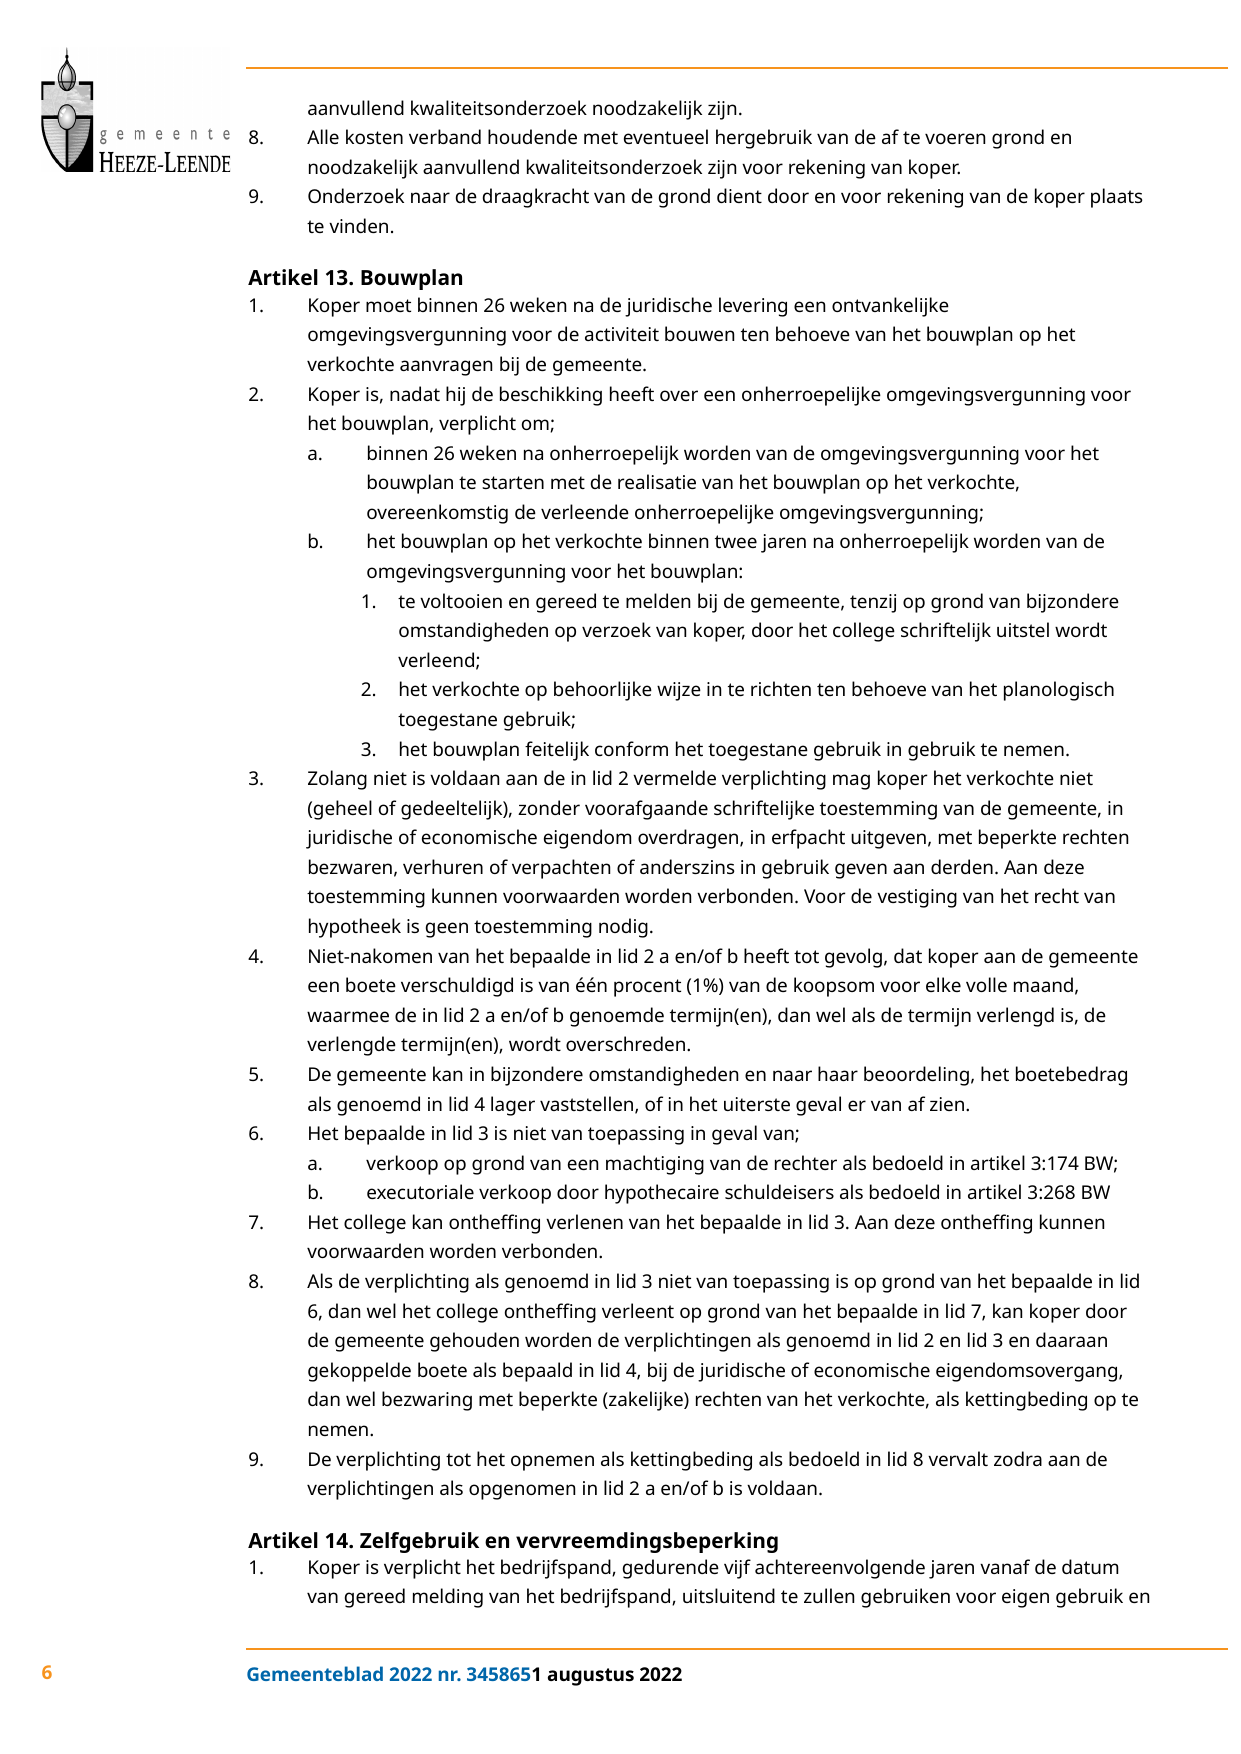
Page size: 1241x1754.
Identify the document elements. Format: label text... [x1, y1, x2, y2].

list Alle kosten verband houdende met eventueel hergebruik van de af te voeren grond en noodzakelijk aanvullend kwaliteitsonderzoek zijn voor rekening van koper. [248, 124, 1152, 180]
list Het bepaalde in lid 3 is niet van toepassing in geval van; [248, 1120, 1152, 1146]
list Koper moet binnen 26 weken na de juridische levering een ontvankelijke omgevingsvergunning voor de activiteit bouwen ten behoeve van het bouwplan op het verkochte aanvragen bij de gemeente. [248, 292, 1152, 377]
list aanvullend kwaliteitsonderzoek noodzakelijk zijn. [248, 95, 1152, 121]
list te voltooien en gereed te melden bij de gemeente, tenzij op grond van bijzondere omstandigheden op verzoek van koper, door het college schriftelijk uitstel wordt verleend; [361, 588, 1152, 673]
list Koper is verplicht het bedrijfspand, gedurende vijf achtereenvolgende jaren vanaf de datum van gereed melding van het bedrijfspand, uitsluitend te zullen gebruiken voor eigen gebruik en [248, 1554, 1152, 1609]
list Zolang niet is voldaan aan de in lid 2 vermelde verplichting mag koper het verkochte niet (geheel of gedeeltelijk), zonder voorafgaande schriftelijke toestemming van de gemeente, in juridische of economische eigendom overdragen, in erfpacht uitgeven, met beperkte rechten bezwaren, verhuren of verpachten of anderszins in gebruik geven aan derden. Aan deze toestemming kunnen voorwaarden worden verbonden. Voor de vestiging van het recht van hypotheek is geen toestemming nodig. [248, 765, 1152, 939]
list het verkochte op behoorlijke wijze in te richten ten behoeve van het planologisch toegestane gebruik; [361, 677, 1152, 732]
list Onderzoek naar de draagkracht van de grond dient door en voor rekening van de koper plaats te vinden. [248, 183, 1152, 239]
list verkoop op grond van een machtiging van de rechter als bedoeld in artikel 3:174 BW; [307, 1150, 1152, 1176]
list het bouwplan feitelijk conform het toegestane gebruik in gebruik te nemen. [361, 736, 1152, 761]
list Niet-nakomen van het bepaalde in lid 2 a en/of b heeft tot gevolg, dat koper aan de gemeente een boete verschuldigd is van één procent (1%) van de koopsom voor elke volle maand, waarmee de in lid 2 a en/of b genoemde termijn(en), dan wel als de termijn verlengd is, de verlengde termijn(en), wordt overschreden. [248, 943, 1152, 1057]
list executoriale verkoop door hypothecaire schuldeisers als bedoeld in artikel 3:268 BW [307, 1179, 1152, 1205]
list Koper is, nadat hij de beschikking heeft over een onherroepelijke omgevingsvergunning voor het bouwplan, verplicht om; [248, 381, 1152, 436]
text Artikel 14. Zelfgebruik en vervreemdingsbeperking [248, 1526, 1152, 1554]
list binnen 26 weken na onherroepelijk worden van de omgevingsvergunning voor het bouwplan te starten met de realisatie van het bouwplan op het verkochte, overeenkomstig de verleende onherroepelijke omgevingsvergunning; [307, 440, 1152, 525]
text Artikel 13. Bouwplan [248, 263, 1152, 292]
list De verplichting tot het opnemen als kettingbeding als bedoeld in lid 8 vervalt zodra aan de verplichtingen als opgenomen in lid 2 a en/of b is voldaan. [248, 1446, 1152, 1501]
list De gemeente kan in bijzondere omstandigheden en naar haar beoordeling, het boetebedrag als genoemd in lid 4 lager vaststellen, of in het uiterste geval er van af zien. [248, 1061, 1152, 1116]
picture [41, 47, 231, 172]
list Als de verplichting als genoemd in lid 3 niet van toepassing is op grond van het bepaalde in lid 6, dan wel het college ontheffing verleent op grond van het bepaalde in lid 7, kan koper door de gemeente gehouden worden de verplichtingen als genoemd in lid 2 en lid 3 en daaraan gekoppelde boete als bepaald in lid 4, bij de juridische of economische eigendomsovergang, dan wel bezwaring met beperkte (zakelijke) rechten van het verkochte, als kettingbeding op te nemen. [248, 1268, 1152, 1442]
list Het college kan ontheffing verlenen van het bepaalde in lid 3. Aan deze ontheffing kunnen voorwaarden worden verbonden. [248, 1209, 1152, 1264]
list het bouwplan op het verkochte binnen twee jaren na onherroepelijk worden van de omgevingsvergunning voor het bouwplan: [307, 529, 1152, 584]
